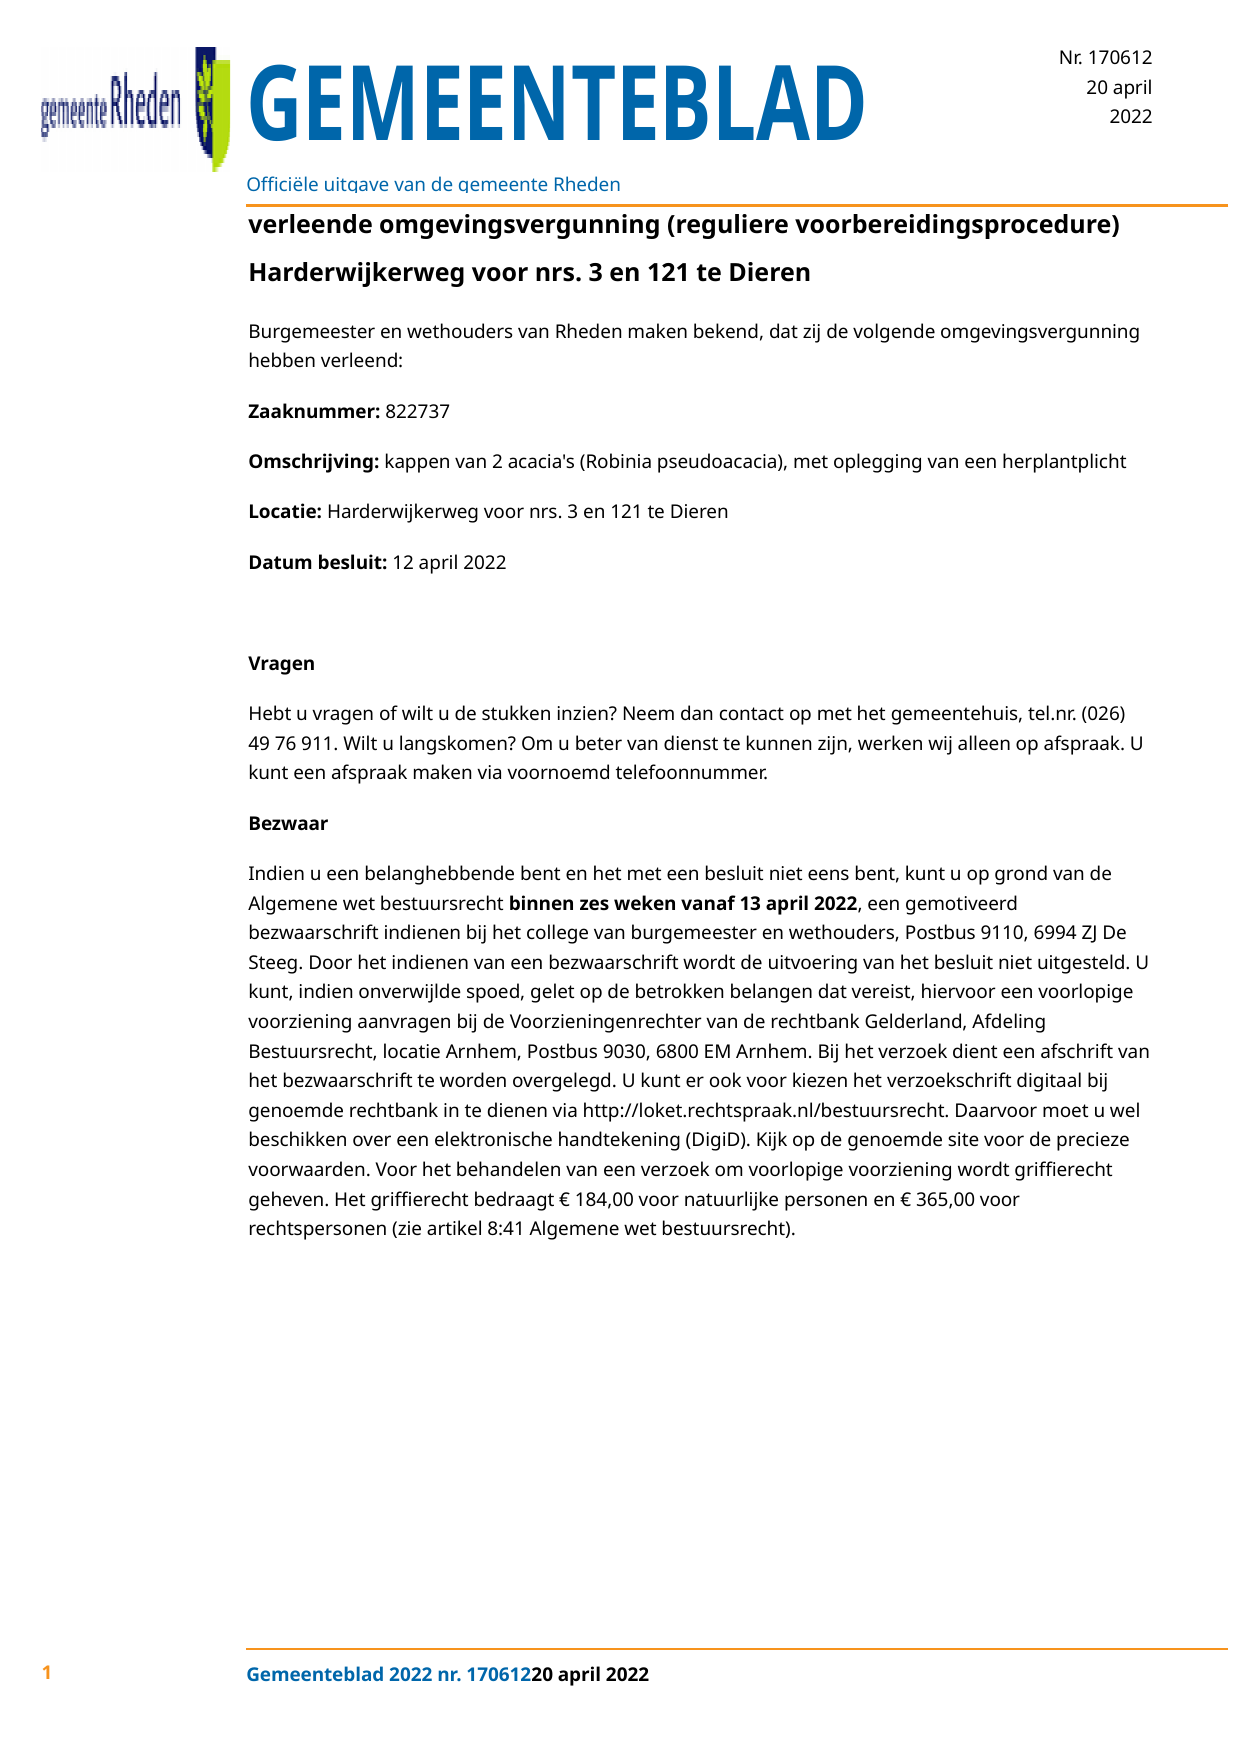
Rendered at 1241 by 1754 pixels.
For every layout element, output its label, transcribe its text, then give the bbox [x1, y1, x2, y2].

text Hebt u vragen of wilt u de stukken inzien? Neem dan contact op met het gemeentehuis, tel.nr. (026) 49 76 911. Wilt u langskomen? Om u beter van dienst te kunnen zijn, werken wij alleen op afspraak. U kunt een afspraak maken via voornoemd telefoonnummer. [248, 700, 1152, 785]
text Zaaknummer: 822737 [248, 398, 1152, 424]
text Vragen [248, 650, 1152, 676]
text Locatie: Harderwijkerweg voor nrs. 3 en 121 te Dieren [248, 499, 1152, 524]
picture [41, 47, 231, 172]
text Indien u een belanghebbende bent en het met een besluit niet eens bent, kunt u op grond van de Algemene wet bestuursrecht binnen zes weken vanaf 13 april 2022, een gemotiveerd bezwaarschrift indienen bij het college van burgemeester en wethouders, Postbus 9110, 6994 ZJ De Steeg. Door het indienen van een bezwaarschrift wordt de uitvoering van het besluit niet uitgesteld. U kunt, indien onverwijlde spoed, gelet op de betrokken belangen dat vereist, hiervoor een voorlopige voorziening aanvragen bij de Voorzieningenrechter van de rechtbank Gelderland, Afdeling Bestuursrecht, locatie Arnhem, Postbus 9030, 6800 EM Arnhem. Bij het verzoek dient een afschrift van het bezwaarschrift te worden overgelegd. U kunt er ook voor kiezen het verzoekschrift digitaal bij genoemde rechtbank in te dienen via http://loket.rechtspraak.nl/bestuursrecht. Daarvoor moet u wel beschikken over een elektronische handtekening (DigiD). Kijk op de genoemde site voor de precieze voorwaarden. Voor het behandelen van een verzoek om voorlopige voorziening wordt griffierecht geheven. Het griffierecht bedraagt € 184,00 voor natuurlijke personen en € 365,00 voor rechtspersonen (zie artikel 8:41 Algemene wet bestuursrecht). [248, 860, 1152, 1241]
text Datum besluit: 12 april 2022 [248, 549, 1152, 575]
text verleende omgevingsvergunning (reguliere voorbereidingsprocedure) Harderwijkerweg voor nrs. 3 en 121 te Dieren [248, 207, 1152, 288]
text Burgemeester en wethouders van Rheden maken bekend, dat zij de volgende omgevingsvergunning hebben verleend: [248, 318, 1152, 373]
text Bezwaar [248, 810, 1152, 836]
text Omschrijving: kappen van 2 acacia's (Robinia pseudoacacia), met oplegging van een herplantplicht [248, 448, 1152, 474]
